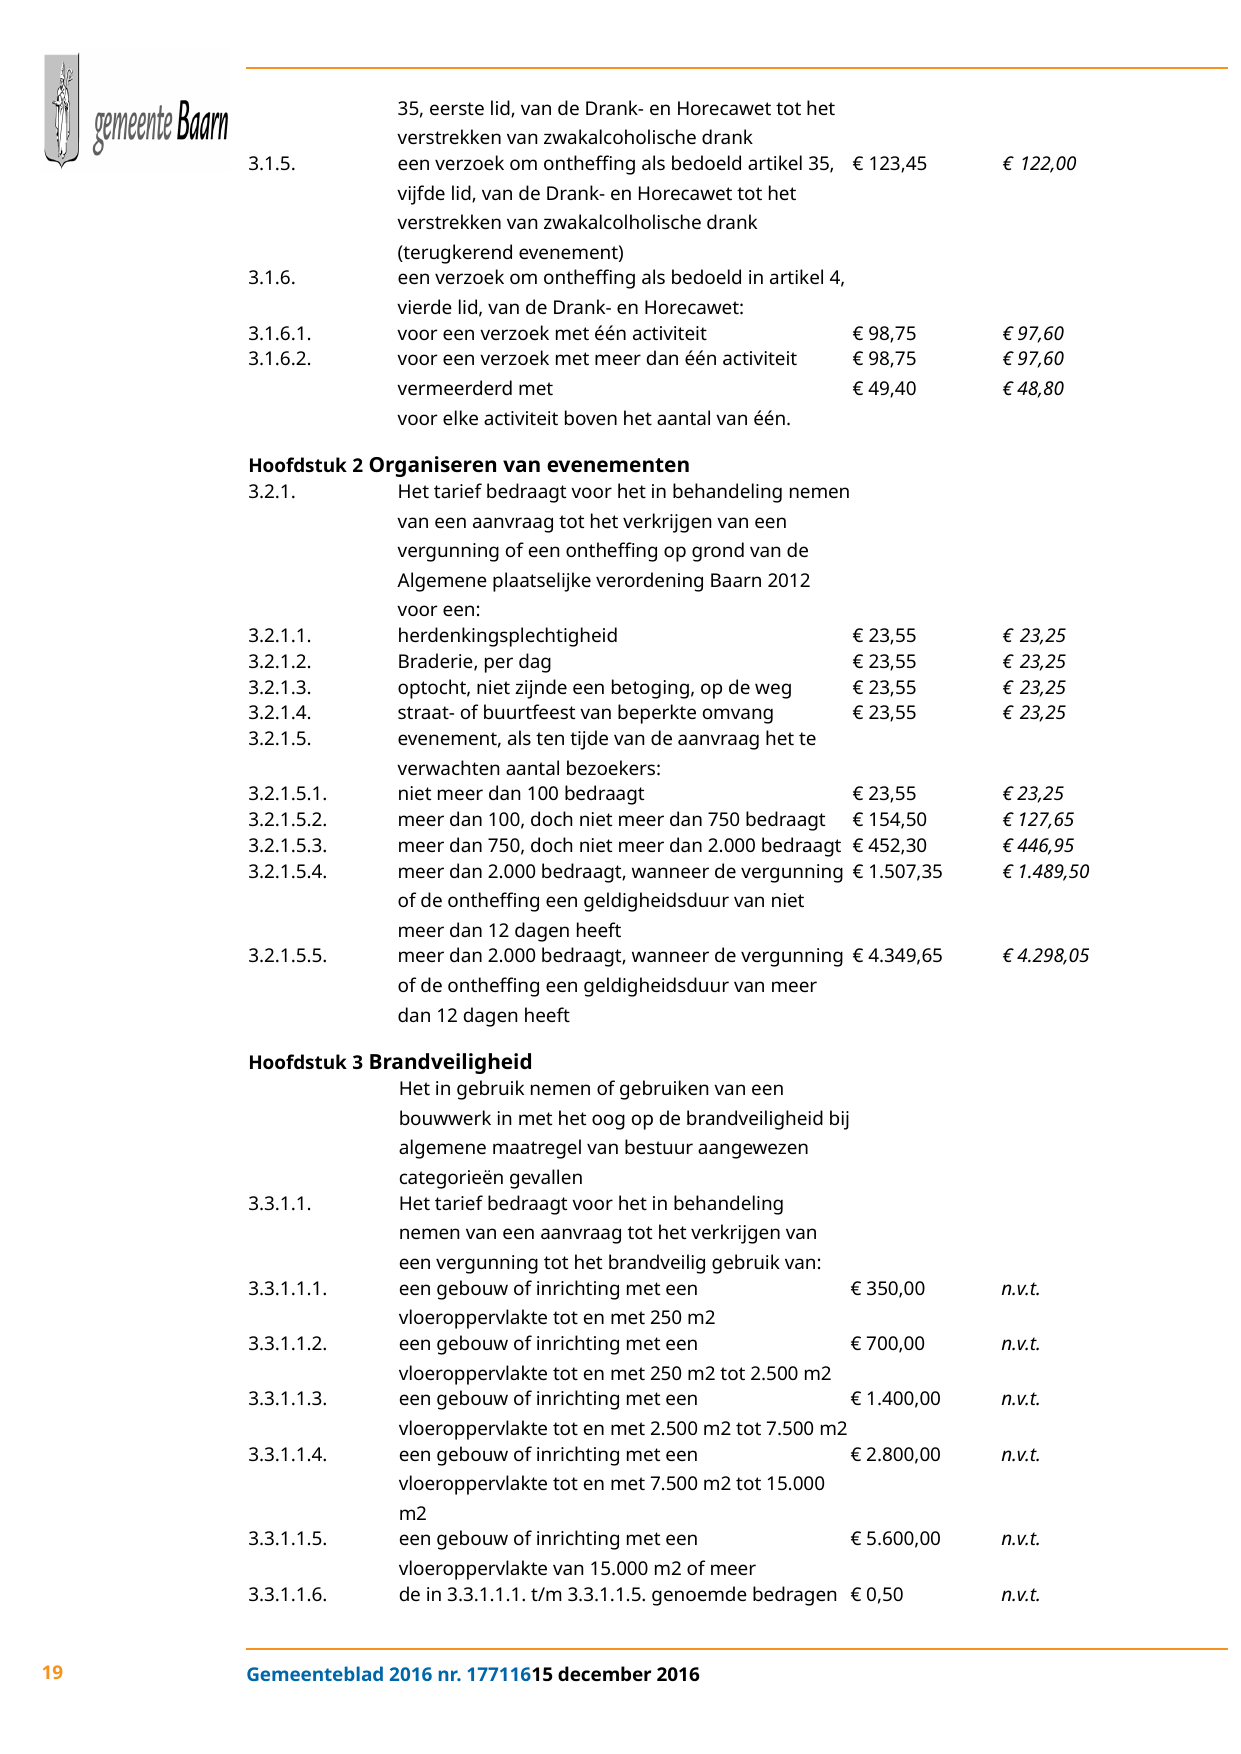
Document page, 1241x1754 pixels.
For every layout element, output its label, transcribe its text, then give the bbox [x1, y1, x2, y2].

table_cell Het tarief bedraagt voor het in behandeling nemen van een aanvraag tot het verkrijgen van een vergunning tot het brandveilig gebruik van: [399, 1190, 850, 1275]
table_cell 3.2.1.4. [248, 700, 397, 725]
table_cell € 4.298,05 [1002, 943, 1152, 1028]
table_cell meer dan 100, doch niet meer dan 750 bedraagt [398, 806, 852, 832]
table_cell € 98,75 € 49,40 [853, 346, 1002, 431]
table_header Het in gebruik nemen of gebruiken van een bouwwerk in met het oog op de brandveiligheid bij algemene maatregel van bestuur aangewezen categorieën gevallen [399, 1075, 850, 1190]
table_cell 3.3.1.1. [248, 1190, 398, 1275]
table_cell [853, 95, 1002, 150]
table_cell 3.2.1.5.3. [248, 832, 397, 858]
table_cell € 23,55 [853, 700, 1002, 725]
table_cell € 0,50 [850, 1581, 1001, 1607]
table_cell € 700,00 [850, 1330, 1001, 1385]
table_cell n.v.t. [1001, 1330, 1152, 1385]
table_cell 3.3.1.1.2. [248, 1330, 398, 1385]
table_cell n.v.t. [1001, 1526, 1152, 1581]
table_cell 3.1.6.2. [248, 346, 397, 431]
table_cell 3.3.1.1.3. [248, 1385, 398, 1441]
table_cell € 23,55 [853, 781, 1002, 806]
table_cell € 23,55 [853, 674, 1002, 699]
table_cell een gebouw of inrichting met een vloeroppervlakte van 15.000 m2 of meer [399, 1526, 850, 1581]
table_cell 3.2.1.1. [248, 623, 397, 648]
table_cell 3.2.1.5.5. [248, 943, 397, 1028]
text Hoofdstuk 2 Organiseren van evenementen [248, 450, 1152, 478]
table_cell € 1.400,00 [850, 1385, 1001, 1441]
table_cell evenement, als ten tijde van de aanvraag het te verwachten aantal bezoekers: [398, 725, 852, 781]
table_header [1001, 1075, 1152, 1190]
table_cell € 350,00 [850, 1275, 1001, 1330]
table_cell € 23,55 [853, 623, 1002, 648]
table_cell n.v.t. [1001, 1581, 1152, 1607]
table_header [853, 478, 1002, 622]
table_cell 3.1.5. [248, 150, 397, 264]
table_cell een gebouw of inrichting met een vloeroppervlakte tot en met 7.500 m2 tot 15.000 m2 [399, 1441, 850, 1526]
table_cell 35, eerste lid, van de Drank- en Horecawet tot het verstrekken van zwakalcoholische drank [398, 95, 852, 150]
table_cell € 98,75 [853, 320, 1002, 346]
table_cell 3.3.1.1.4. [248, 1441, 398, 1526]
table_cell 3.3.1.1.6. [248, 1581, 398, 1607]
table_cell [853, 265, 1002, 320]
table_cell meer dan 2.000 bedraagt, wanneer de vergunning of de ontheffing een geldigheidsduur van niet meer dan 12 dagen heeft [398, 858, 852, 943]
table_cell meer dan 750, doch niet meer dan 2.000 bedraagt [398, 832, 852, 858]
table_cell 3.3.1.1.5. [248, 1526, 398, 1581]
table_cell € 2.800,00 [850, 1441, 1001, 1526]
table_cell optocht, niet zijnde een betoging, op de weg [398, 674, 852, 699]
table_cell 3.2.1.3. [248, 674, 397, 699]
table_cell een verzoek om ontheffing als bedoeld in artikel 4, vierde lid, van de Drank- en Horecawet: [398, 265, 852, 320]
table_cell niet meer dan 100 bedraagt [398, 781, 852, 806]
table_cell € 23,25 [1002, 700, 1152, 725]
table_cell 3.2.1.5.2. [248, 806, 397, 832]
table_cell 3.3.1.1.1. [248, 1275, 398, 1330]
table_cell de in 3.3.1.1.1. t/m 3.3.1.1.5. genoemde bedragen [399, 1581, 850, 1607]
table_cell [1001, 1190, 1152, 1275]
table_cell een gebouw of inrichting met een vloeroppervlakte tot en met 250 m2 [399, 1275, 850, 1330]
table_cell [853, 725, 1002, 781]
table_header [248, 1075, 398, 1190]
table_cell meer dan 2.000 bedraagt, wanneer de vergunning of de ontheffing een geldigheidsduur van meer dan 12 dagen heeft [398, 943, 852, 1028]
table_header Het tarief bedraagt voor het in behandeling nemen van een aanvraag tot het verkrijgen van een vergunning of een ontheffing op grond van de Algemene plaatselijke verordening Baarn 2012 voor een: [398, 478, 852, 622]
table_cell Braderie, per dag [398, 648, 852, 674]
table_cell [248, 95, 397, 150]
table_header 3.2.1. [248, 478, 397, 622]
table_cell een verzoek om ontheffing als bedoeld artikel 35, vijfde lid, van de Drank- en Horecawet tot het verstrekken van zwakalcolholische drank (terugkerend evenement) [398, 150, 852, 264]
table_cell € 23,55 [853, 648, 1002, 674]
table_cell n.v.t. [1001, 1275, 1152, 1330]
table_cell 3.2.1.5.4. [248, 858, 397, 943]
table_cell 3.1.6.1. [248, 320, 397, 346]
table_cell € 97,60 € 48,80 [1002, 346, 1152, 431]
table_cell € 23,25 [1002, 648, 1152, 674]
table_header [850, 1075, 1001, 1190]
table_cell € 446,95 [1002, 832, 1152, 858]
table_cell voor een verzoek met één activiteit [398, 320, 852, 346]
table_cell € 23,25 [1002, 674, 1152, 699]
table_cell € 23,25 [1002, 781, 1152, 806]
table_cell € 1.489,50 [1002, 858, 1152, 943]
table_cell n.v.t. [1001, 1441, 1152, 1526]
table_cell [1002, 725, 1152, 781]
table_cell 3.2.1.5.1. [248, 781, 397, 806]
table_cell € 123,45 [853, 150, 1002, 264]
table_cell € 154,50 [853, 806, 1002, 832]
table_cell voor een verzoek met meer dan één activiteit vermeerderd met voor elke activiteit boven het aantal van één. [398, 346, 852, 431]
table_cell een gebouw of inrichting met een vloeroppervlakte tot en met 250 m2 tot 2.500 m2 [399, 1330, 850, 1385]
table_cell [1002, 265, 1152, 320]
table_cell [1002, 95, 1152, 150]
table_cell [850, 1190, 1001, 1275]
table_cell 3.2.1.2. [248, 648, 397, 674]
text Hoofdstuk 3 Brandveiligheid [248, 1047, 1152, 1075]
table_cell straat- of buurtfeest van beperkte omvang [398, 700, 852, 725]
table_cell € 122,00 [1002, 150, 1152, 264]
table_cell € 4.349,65 [853, 943, 1002, 1028]
table_cell € 452,30 [853, 832, 1002, 858]
table_cell n.v.t. [1001, 1385, 1152, 1441]
table_header [1002, 478, 1152, 622]
table_cell € 5.600,00 [850, 1526, 1001, 1581]
picture [41, 47, 231, 172]
table_cell € 127,65 [1002, 806, 1152, 832]
table_cell 3.2.1.5. [248, 725, 397, 781]
table_cell € 97,60 [1002, 320, 1152, 346]
table_cell 3.1.6. [248, 265, 397, 320]
table_cell € 1.507,35 [853, 858, 1002, 943]
table_cell € 23,25 [1002, 623, 1152, 648]
table_cell een gebouw of inrichting met een vloeroppervlakte tot en met 2.500 m2 tot 7.500 m2 [399, 1385, 850, 1441]
table_cell herdenkingsplechtigheid [398, 623, 852, 648]
